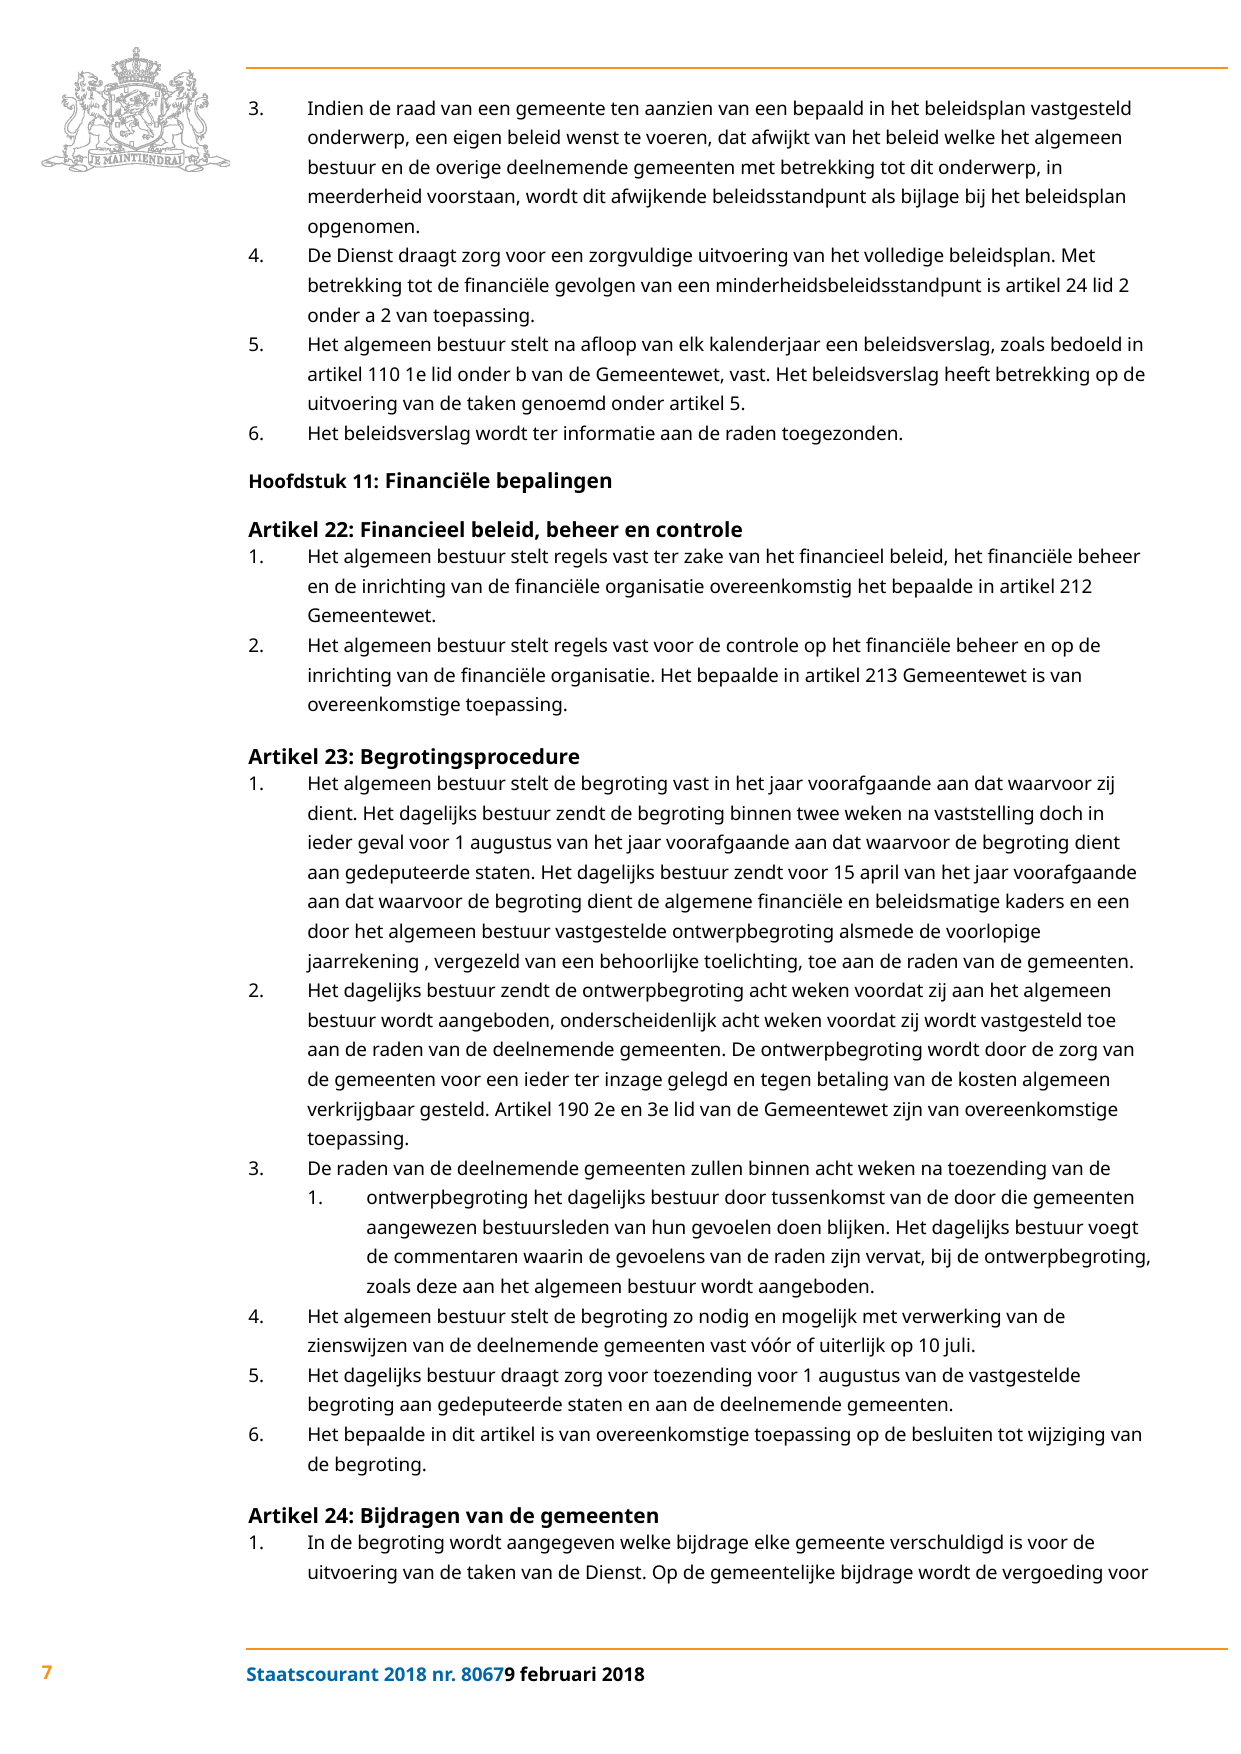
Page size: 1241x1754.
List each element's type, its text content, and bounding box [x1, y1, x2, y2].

list Het dagelijks bestuur draagt zorg voor toezending voor 1 augustus van de vastgestelde begroting aan gedeputeerde staten en aan de deelnemende gemeenten. [248, 1362, 1152, 1417]
text Artikel 23: Begrotingsprocedure [248, 742, 1152, 770]
list De raden van de deelnemende gemeenten zullen binnen acht weken na toezending van de [248, 1155, 1152, 1181]
list Het algemeen bestuur stelt regels vast ter zake van het financieel beleid, het financiële beheer en de inrichting van de financiële organisatie overeenkomstig het bepaalde in artikel 212 Gemeentewet. [248, 543, 1152, 628]
list Het dagelijks bestuur zendt de ontwerpbegroting acht weken voordat zij aan het algemeen bestuur wordt aangeboden, onderscheidenlijk acht weken voordat zij wordt vastgesteld toe aan de raden van de deelnemende gemeenten. De ontwerpbegroting wordt door de zorg van de gemeenten voor een ieder ter inzage gelegd en tegen betaling van de kosten algemeen verkrijgbaar gesteld. Artikel 190 2e en 3e lid van de Gemeentewet zijn van overeenkomstige toepassing. [248, 977, 1152, 1151]
list Het beleidsverslag wordt ter informatie aan de raden toegezonden. [248, 420, 1152, 446]
list Het bepaalde in dit artikel is van overeenkomstige toepassing op de besluiten tot wijziging van de begroting. [248, 1421, 1152, 1476]
text Artikel 24: Bijdragen van de gemeenten [248, 1501, 1152, 1529]
list Indien de raad van een gemeente ten aanzien van een bepaald in het beleidsplan vastgesteld onderwerp, een eigen beleid wenst te voeren, dat afwijkt van het beleid welke het algemeen bestuur en de overige deelnemende gemeenten met betrekking tot dit onderwerp, in meerderheid voorstaan, wordt dit afwijkende beleidsstandpunt als bijlage bij het beleidsplan opgenomen. [248, 95, 1152, 239]
list De Dienst draagt zorg voor een zorgvuldige uitvoering van het volledige beleidsplan. Met betrekking tot de financiële gevolgen van een minderheidsbeleidsstandpunt is artikel 24 lid 2 onder a 2 van toepassing. [248, 243, 1152, 328]
list Het algemeen bestuur stelt de begroting zo nodig en mogelijk met verwerking van de zienswijzen van de deelnemende gemeenten vast vóór of uiterlijk op 10 juli. [248, 1303, 1152, 1358]
picture [41, 47, 231, 172]
text Artikel 22: Financieel beleid, beheer en controle [248, 515, 1152, 543]
list Het algemeen bestuur stelt de begroting vast in het jaar voorafgaande aan dat waarvoor zij dient. Het dagelijks bestuur zendt de begroting binnen twee weken na vaststelling doch in ieder geval voor 1 augustus van het jaar voorafgaande aan dat waarvoor de begroting dient aan gedeputeerde staten. Het dagelijks bestuur zendt voor 15 april van het jaar voorafgaande aan dat waarvoor de begroting dient de algemene financiële en beleidsmatige kaders en een door het algemeen bestuur vastgestelde ontwerpbegroting alsmede de voorlopige jaarrekening , vergezeld van een behoorlijke toelichting, toe aan de raden van de gemeenten. [248, 770, 1152, 973]
list ontwerpbegroting het dagelijks bestuur door tussenkomst van de door die gemeenten aangewezen bestuursleden van hun gevoelen doen blijken. Het dagelijks bestuur voegt de commentaren waarin de gevoelens van de raden zijn vervat, bij de ontwerpbegroting, zoals deze aan het algemeen bestuur wordt aangeboden. [307, 1184, 1152, 1299]
text Hoofdstuk 11: Financiële bepalingen [248, 466, 1152, 494]
list Het algemeen bestuur stelt na afloop van elk kalenderjaar een beleidsverslag, zoals bedoeld in artikel 110 1e lid onder b van de Gemeentewet, vast. Het beleidsverslag heeft betrekking op de uitvoering van de taken genoemd onder artikel 5. [248, 331, 1152, 416]
list In de begroting wordt aangegeven welke bijdrage elke gemeente verschuldigd is voor de uitvoering van de taken van de Dienst. Op de gemeentelijke bijdrage wordt de vergoeding voor [248, 1529, 1152, 1585]
list Het algemeen bestuur stelt regels vast voor de controle op het financiële beheer en op de inrichting van de financiële organisatie. Het bepaalde in artikel 213 Gemeentewet is van overeenkomstige toepassing. [248, 632, 1152, 717]
